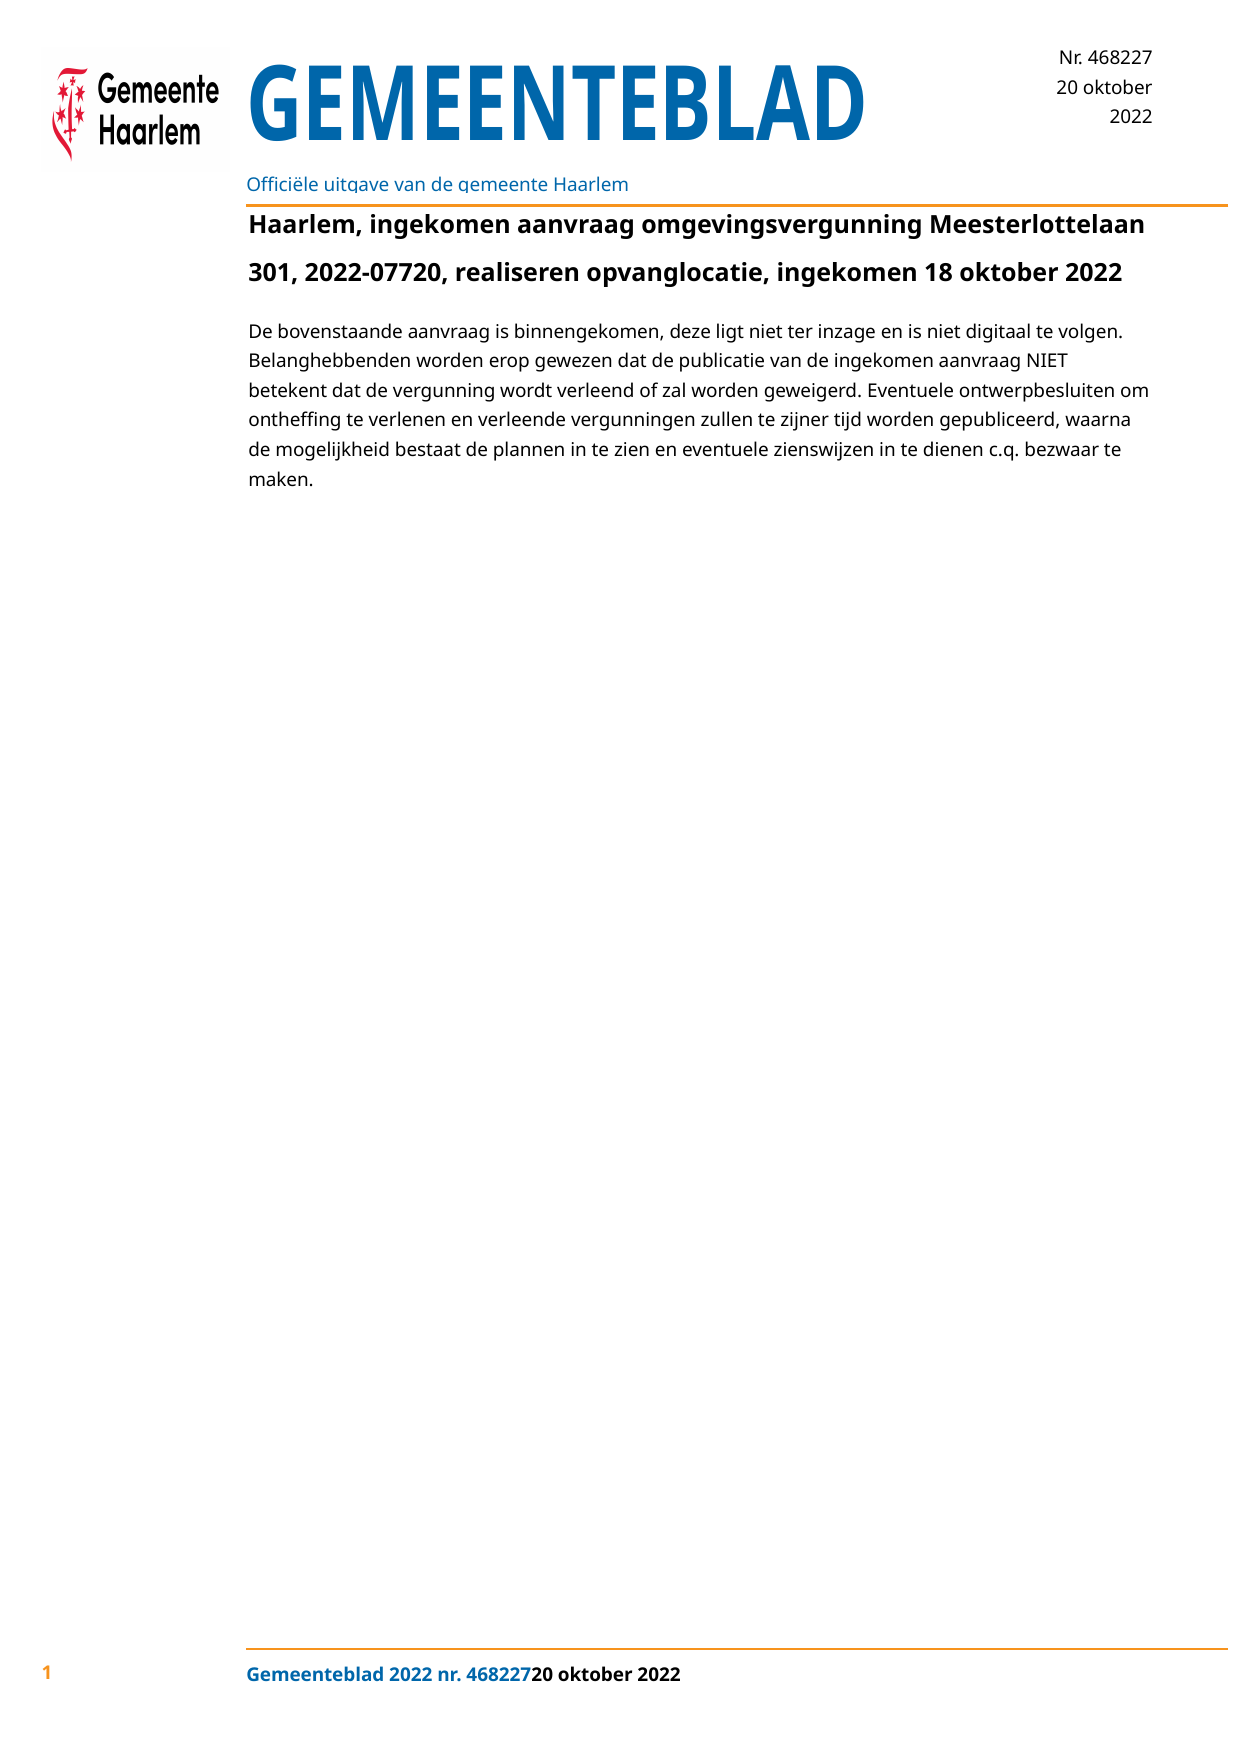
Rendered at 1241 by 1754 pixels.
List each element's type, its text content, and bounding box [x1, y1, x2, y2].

picture [41, 47, 231, 172]
text Haarlem, ingekomen aanvraag omgevingsvergunning Meesterlottelaan 301, 2022-07720, realiseren opvanglocatie, ingekomen 18 oktober 2022 [248, 207, 1152, 288]
text De bovenstaande aanvraag is binnengekomen, deze ligt niet ter inzage en is niet digitaal te volgen. Belanghebbenden worden erop gewezen dat de publicatie van de ingekomen aanvraag NIET betekent dat de vergunning wordt verleend of zal worden geweigerd. Eventuele ontwerpbesluiten om ontheffing te verlenen en verleende vergunningen zullen te zijner tijd worden gepubliceerd, waarna de mogelijkheid bestaat de plannen in te zien en eventuele zienswijzen in te dienen c.q. bezwaar te maken. [248, 318, 1152, 492]
